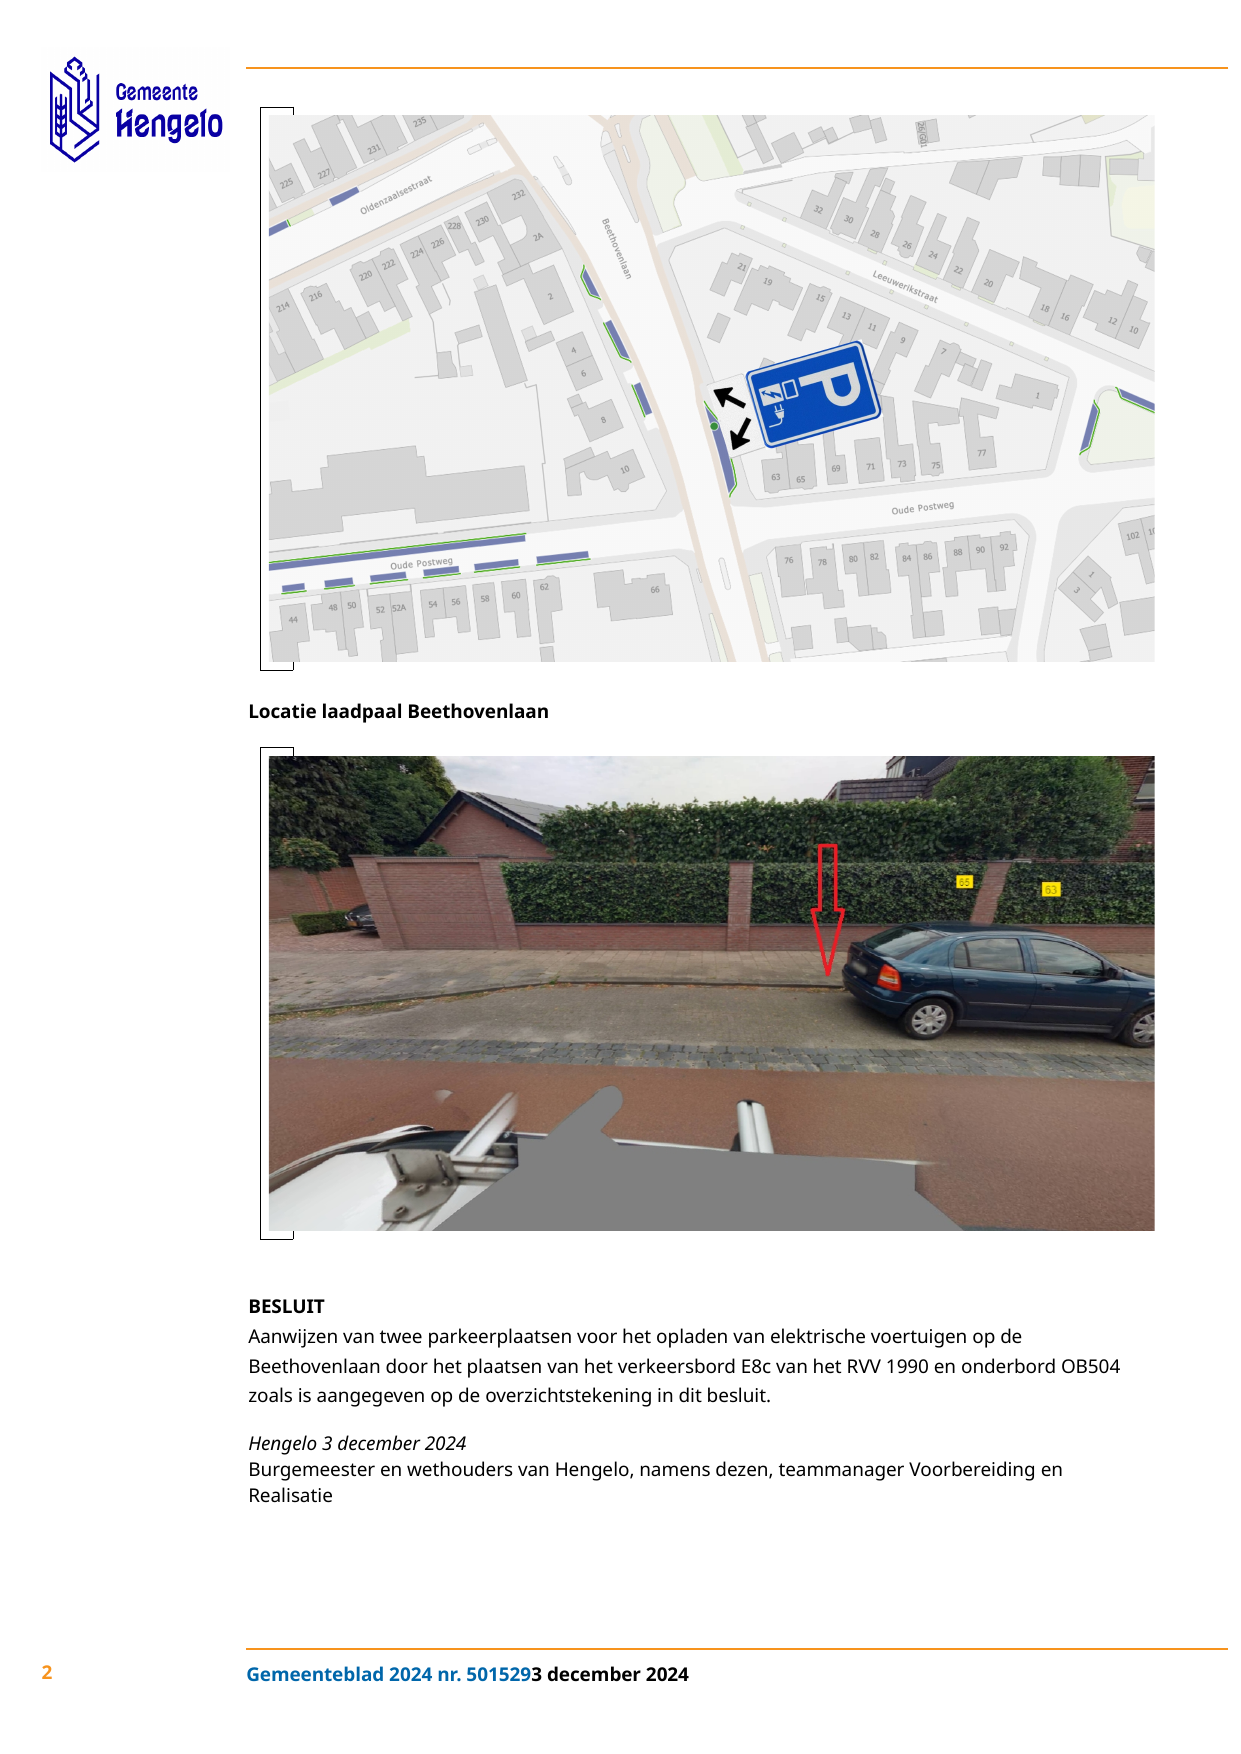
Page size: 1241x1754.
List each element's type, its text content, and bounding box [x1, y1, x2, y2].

picture [268, 756, 1155, 1231]
picture [41, 47, 231, 172]
text Aanwijzen van twee parkeerplaatsen voor het opladen van elektrische voertuigen op de Beethovenlaan door het plaatsen van het verkeersbord E8c van het RVV 1990 en onderbord OB504 zoals is aangegeven op de overzichtstekening in dit besluit. [248, 1323, 1152, 1408]
text Hengelo 3 december 2024 [248, 1430, 1152, 1456]
text Burgemeester en wethouders van Hengelo, namens dezen, teammanager Voorbereiding en Realisatie [248, 1456, 1152, 1507]
picture [268, 115, 1155, 662]
text Locatie laadpaal Beethovenlaan [248, 699, 1152, 724]
text BESLUIT [248, 1294, 1152, 1319]
